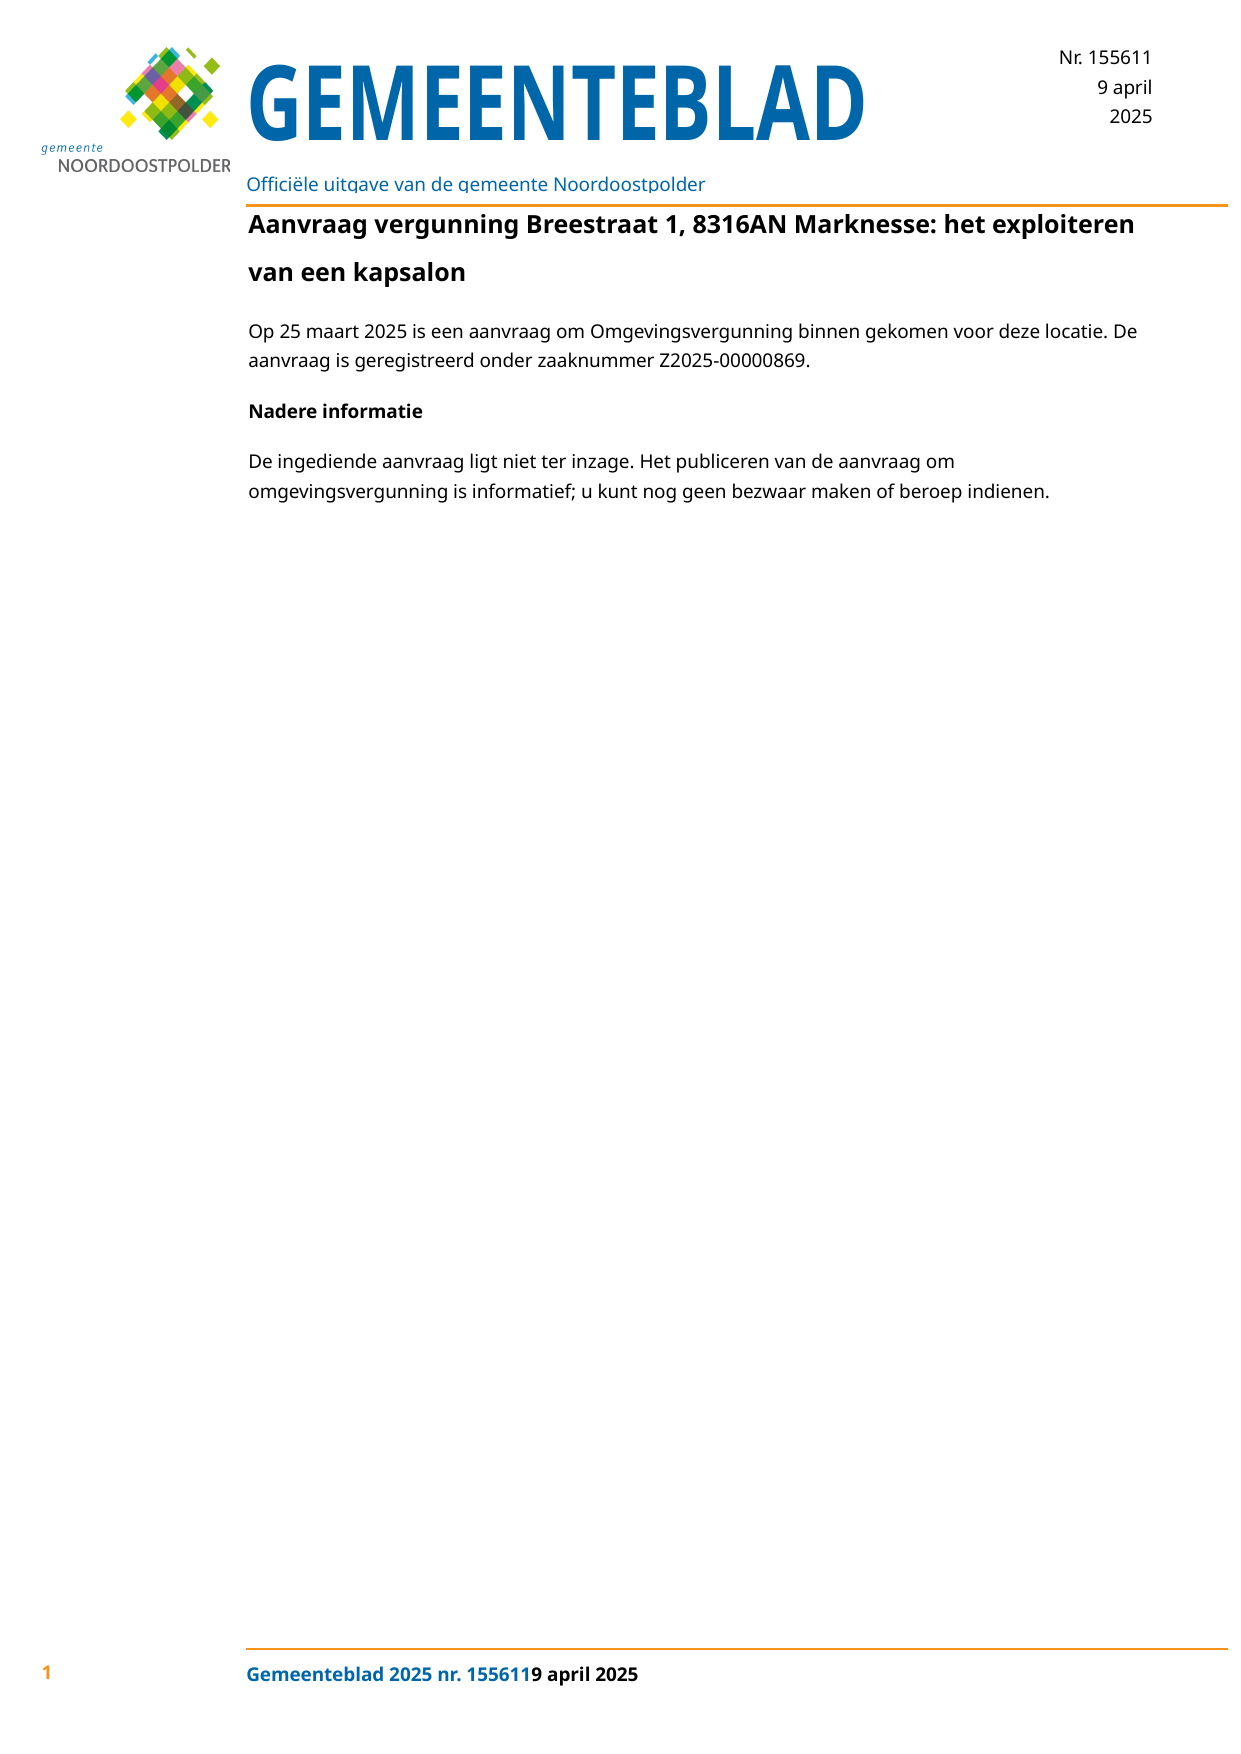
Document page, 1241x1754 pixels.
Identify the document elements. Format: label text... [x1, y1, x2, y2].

text De ingediende aanvraag ligt niet ter inzage. Het publiceren van de aanvraag om omgevingsvergunning is informatief; u kunt nog geen bezwaar maken of beroep indienen. [248, 448, 1152, 504]
text Nadere informatie [248, 398, 1152, 424]
text Aanvraag vergunning Breestraat 1, 8316AN Marknesse: het exploiteren van een kapsalon [248, 207, 1152, 288]
picture [41, 47, 231, 172]
text Op 25 maart 2025 is een aanvraag om Omgevingsvergunning binnen gekomen voor deze locatie. De aanvraag is geregistreerd onder zaaknummer Z2025-00000869. [248, 318, 1152, 373]
